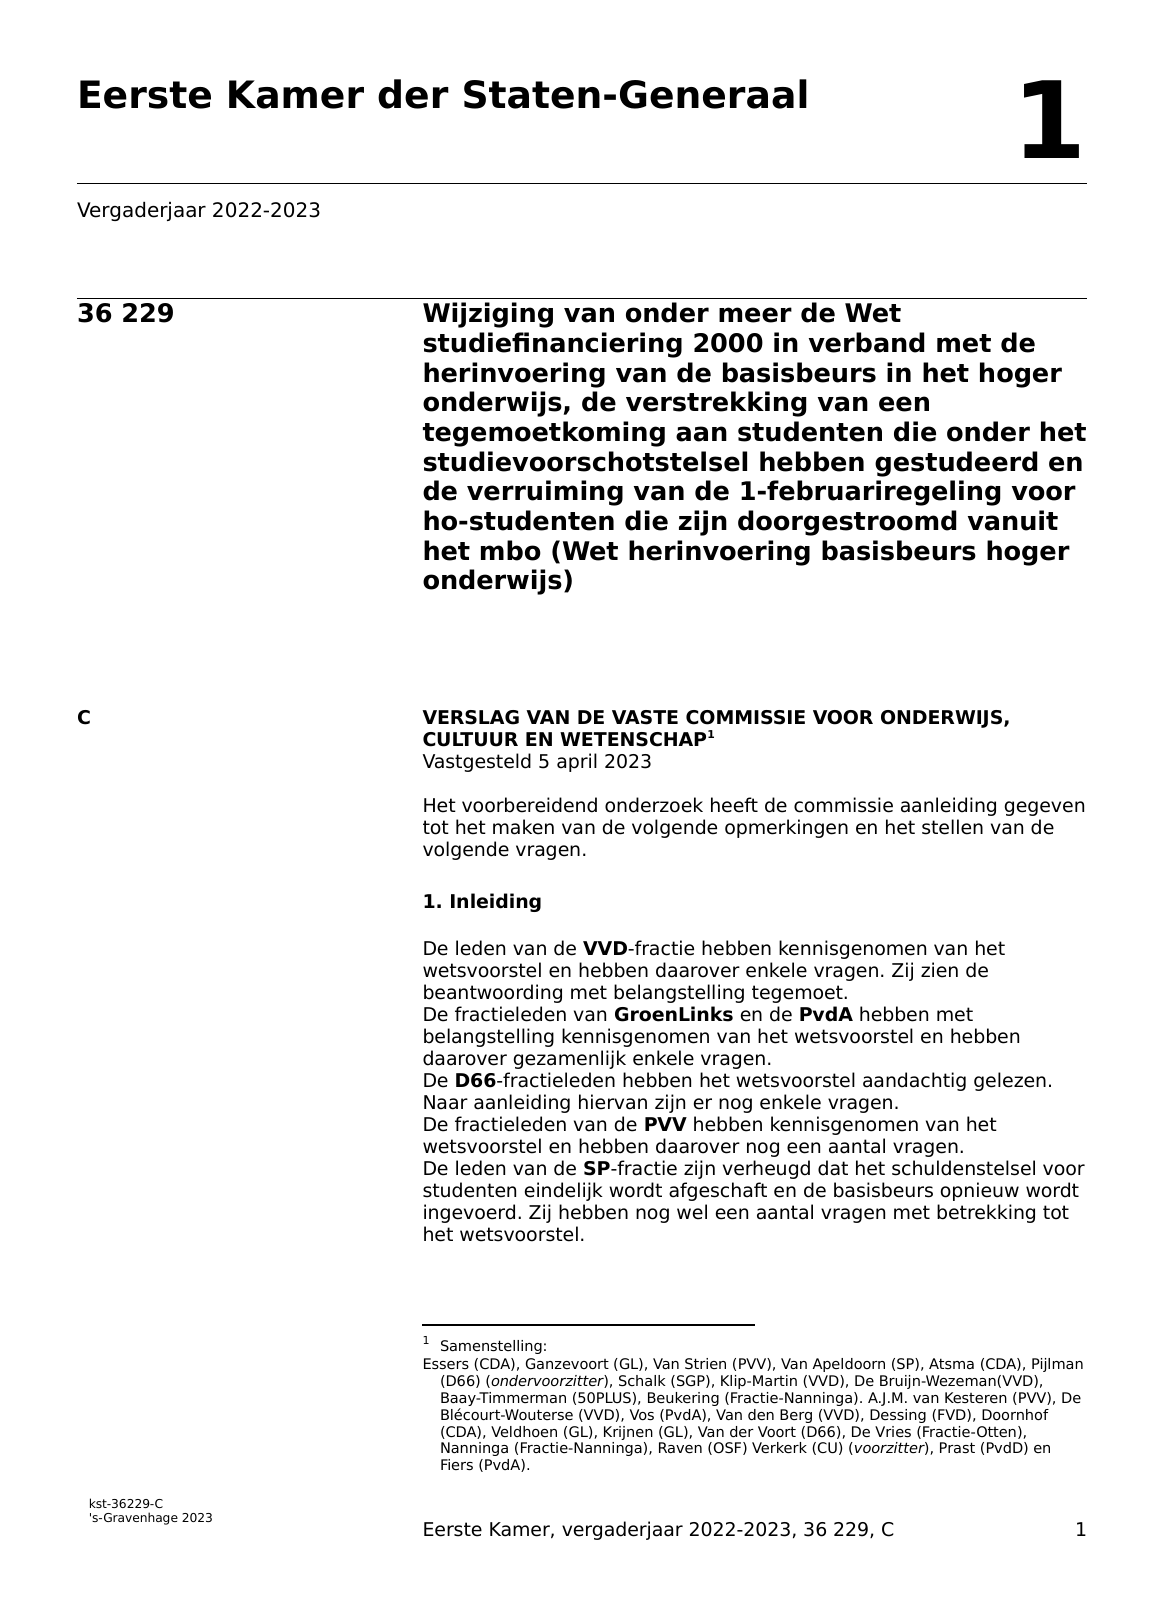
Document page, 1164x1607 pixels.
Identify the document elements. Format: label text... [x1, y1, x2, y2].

text Essers (CDA), Ganzevoort (GL), Van Strien (PVV), Van Apeldoorn (SP), Atsma (CDA), Pijlman (D66) (ondervoorzitter), Schalk (SGP), Klip-Martin (VVD), De Bruijn-Wezeman(VVD), Baay-Timmerman (50PLUS), Beukering (Fractie-Nanninga). A.J.M. van Kesteren (PVV), De Blécourt-Wouterse (VVD), Vos (PvdA), Van den Berg (VVD), Dessing (FVD), Doornhof (CDA), Veldhoen (GL), Krijnen (GL), Van der Voort (D66), De Vries (Fractie-Otten), Nanninga (Fractie-Nanninga), Raven (OSF) Verkerk (CU) (voorzitter), Prast (PvdD) en Fiers (PvdA). [422, 1356, 1087, 1474]
table_header Eerste Kamer der Staten-Generaal [77, 59, 886, 183]
table_cell Vergaderjaar 2022-2023 [77, 184, 1087, 298]
text De fractieleden van GroenLinks en de PvdA hebben met belangstelling kennisgenomen van het wetsvoorstel en hebben daarover gezamenlijk enkele vragen. [422, 1004, 1087, 1070]
text 's-Gravenhage 2023 [88, 1511, 323, 1525]
subtitle 1. Inleiding [422, 891, 1087, 913]
text De D66-fractieleden hebben het wetsvoorstel aandachtig gelezen. Naar aanleiding hiervan zijn er nog enkele vragen. [422, 1070, 1087, 1114]
subtitle 36 229 Wijziging van onder meer de Wet studiefinanciering 2000 in verband met de herinvoering van de basisbeurs in het hoger onderwijs, de verstrekking van een tegemoetkoming aan studenten die onder het studievoorschotstelsel hebben gestudeerd en de verruiming van de 1-februariregeling voor ho-studenten die zijn doorgestroomd vanuit het mbo (Wet herinvoering basisbeurs hoger onderwijs) [77, 299, 1087, 596]
text Het voorbereidend onderzoek heeft de commissie aanleiding gegeven tot het maken van de volgende opmerkingen en het stellen van de volgende vragen. [422, 795, 1087, 861]
subtitle C VERSLAG VAN DE VASTE COMMISSIE VOOR ONDERWIJS, CULTUUR EN WETENSCHAP [77, 707, 1087, 751]
text De fractieleden van de PVV hebben kennisgenomen van het wetsvoorstel en hebben daarover nog een aantal vragen. [422, 1114, 1087, 1158]
text Vastgesteld 5 april 2023 [422, 751, 1087, 773]
text kst-36229-C [88, 1497, 323, 1511]
text De leden van de SP-fractie zijn verheugd dat het schuldenstelsel voor studenten eindelijk wordt afgeschaft en de basisbeurs opnieuw wordt ingevoerd. Zij hebben nog wel een aantal vragen met betrekking tot het wetsvoorstel. [422, 1158, 1087, 1246]
text Samenstelling: [422, 1334, 1087, 1356]
table_header 1 [886, 59, 1087, 183]
text De leden van de VVD-fractie hebben kennisgenomen van het wetsvoorstel en hebben daarover enkele vragen. Zij zien de beantwoording met belangstelling tegemoet. [422, 938, 1087, 1004]
